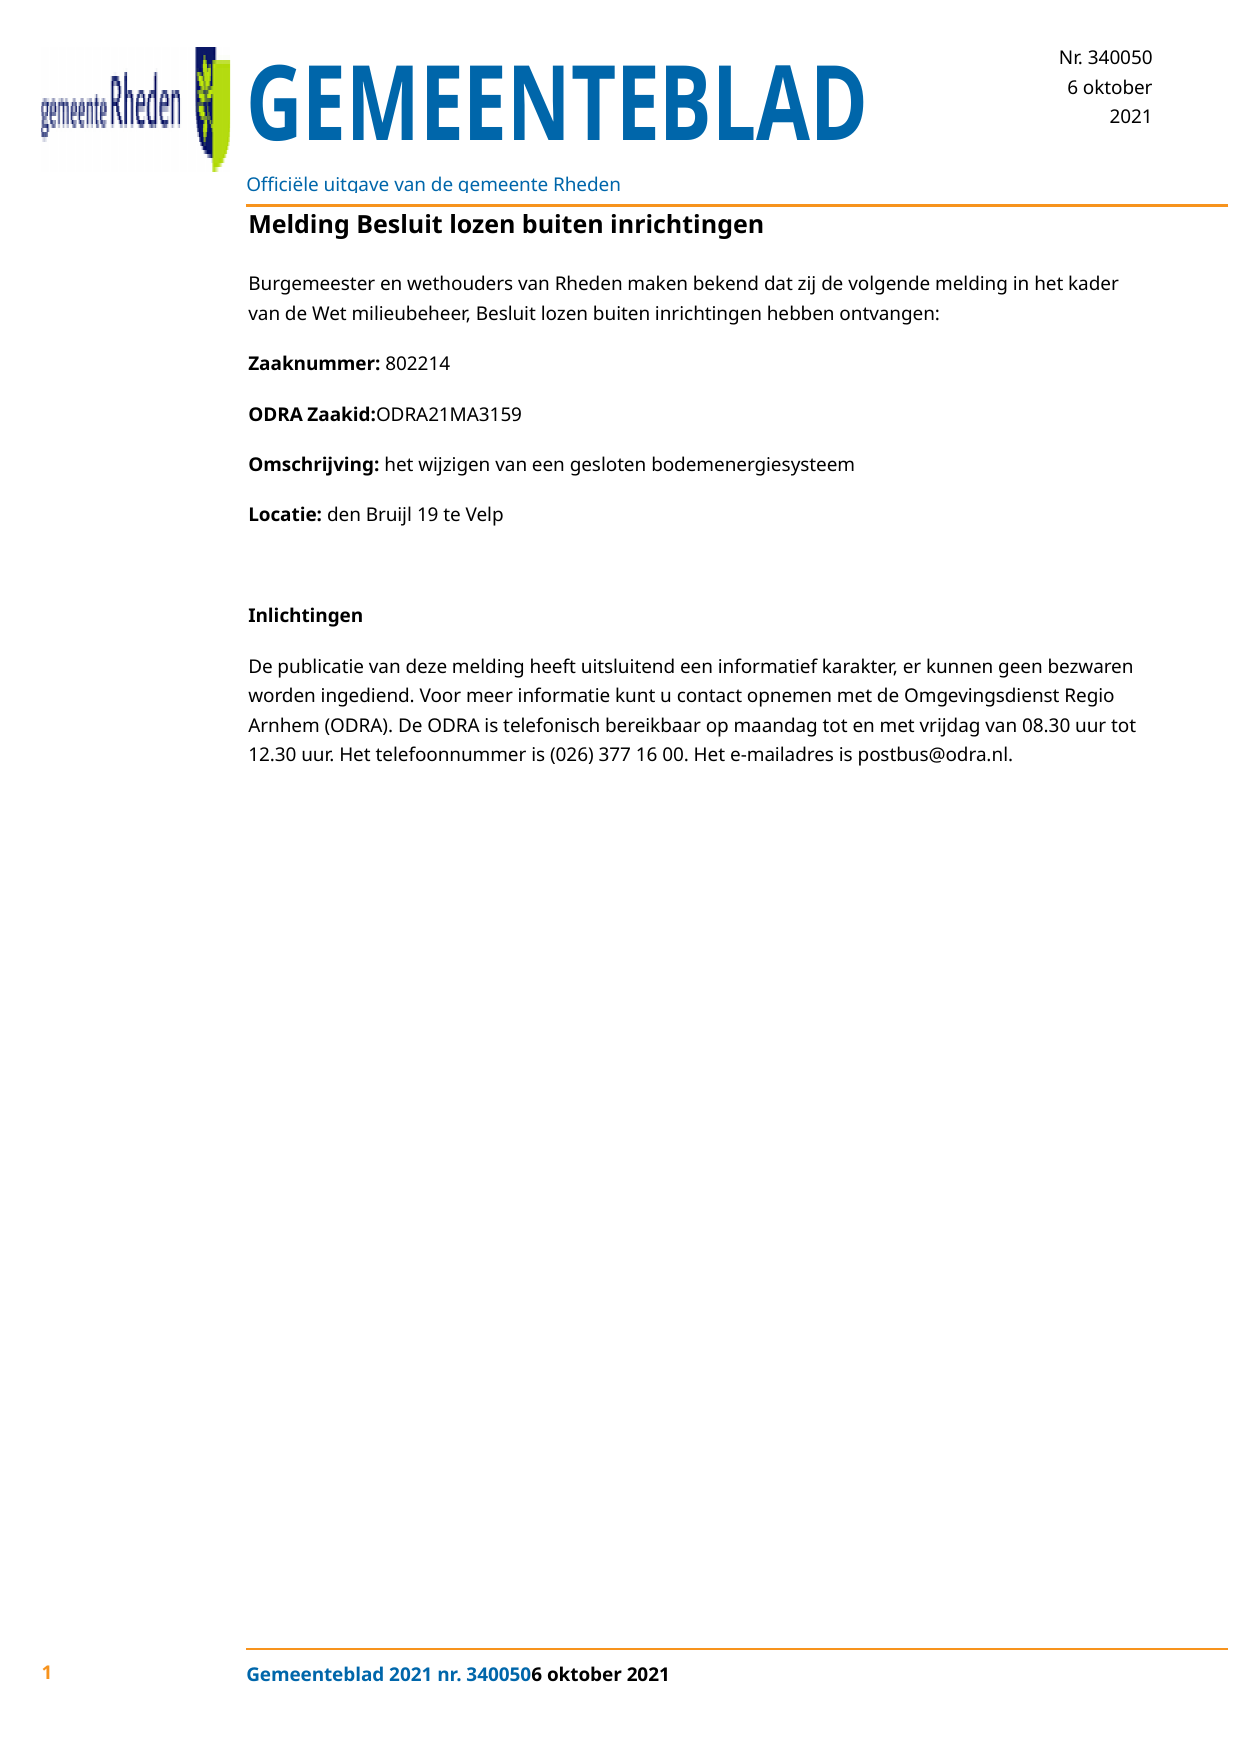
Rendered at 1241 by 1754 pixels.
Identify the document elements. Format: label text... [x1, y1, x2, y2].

picture [41, 47, 231, 172]
text Omschrijving: het wijzigen van een gesloten bodemenergiesysteem [248, 451, 1152, 477]
text Burgemeester en wethouders van Rheden maken bekend dat zij de volgende melding in het kader van de Wet milieubeheer, Besluit lozen buiten inrichtingen hebben ontvangen: [248, 270, 1152, 326]
text Locatie: den Bruijl 19 te Velp [248, 502, 1152, 527]
text Melding Besluit lozen buiten inrichtingen [248, 207, 1152, 241]
text De publicatie van deze melding heeft uitsluitend een informatief karakter, er kunnen geen bezwaren worden ingediend. Voor meer informatie kunt u contact opnemen met de Omgevingsdienst Regio Arnhem (ODRA). De ODRA is telefonisch bereikbaar op maandag tot en met vrijdag van 08.30 uur tot 12.30 uur. Het telefoonnummer is (026) 377 16 00. Het e-mailadres is postbus@odra.nl. [248, 653, 1152, 767]
text ODRA Zaakid:ODRA21MA3159 [248, 401, 1152, 426]
text Zaaknummer: 802214 [248, 350, 1152, 376]
text Inlichtingen [248, 602, 1152, 628]
